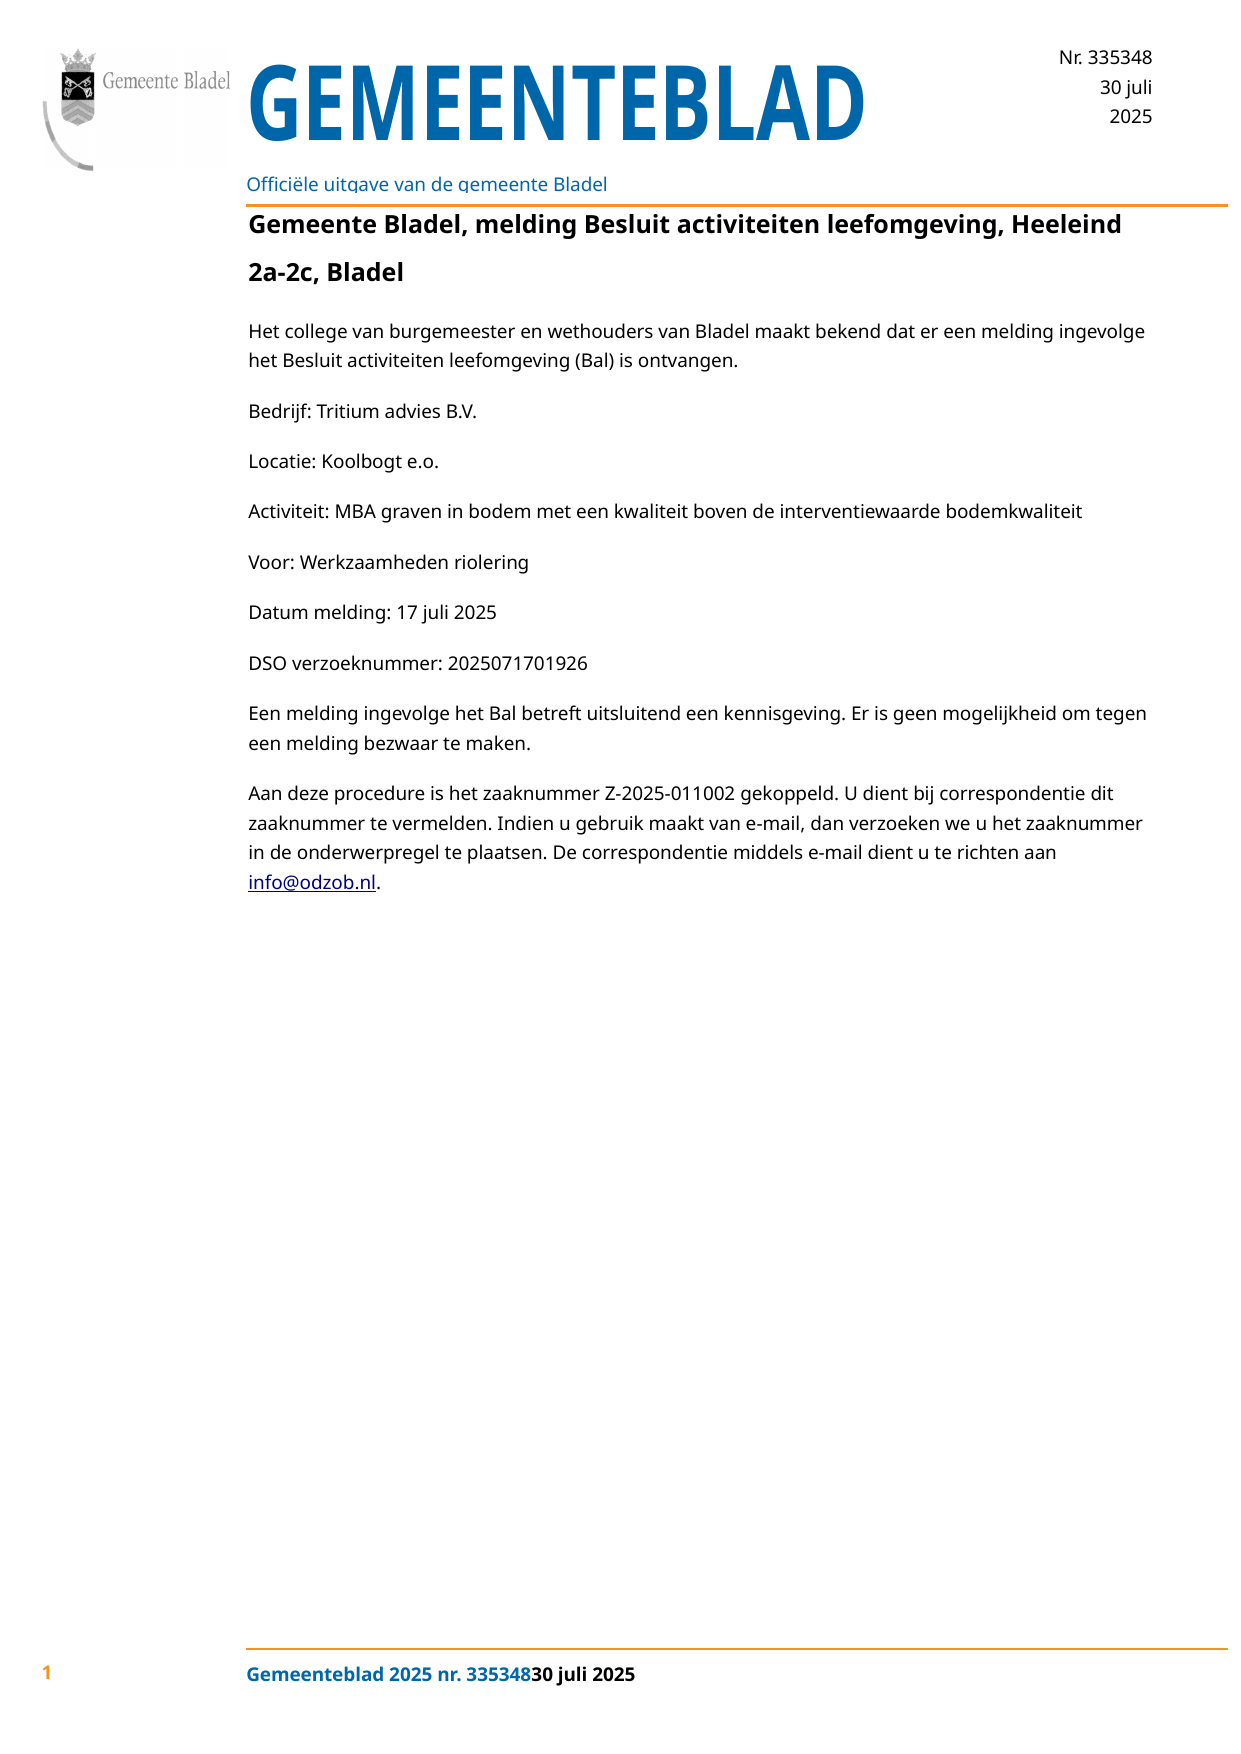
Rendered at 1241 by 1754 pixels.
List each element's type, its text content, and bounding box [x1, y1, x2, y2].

picture [41, 47, 231, 172]
text Het college van burgemeester en wethouders van Bladel maakt bekend dat er een melding ingevolge het Besluit activiteiten leefomgeving (Bal) is ontvangen. [248, 318, 1152, 373]
text Voor: Werkzaamheden riolering [248, 549, 1152, 575]
text Activiteit: MBA graven in bodem met een kwaliteit boven de interventiewaarde bodemkwaliteit [248, 499, 1152, 524]
text Aan deze procedure is het zaaknummer Z-2025-011002 gekoppeld. U dient bij correspondentie dit zaaknummer te vermelden. Indien u gebruik maakt van e-mail, dan verzoeken we u het zaaknummer in de onderwerpregel te plaatsen. De correspondentie middels e-mail dient u te richten aan info@odzob.nl. [248, 780, 1152, 895]
text Datum melding: 17 juli 2025 [248, 599, 1152, 625]
text Locatie: Koolbogt e.o. [248, 448, 1152, 474]
text Gemeente Bladel, melding Besluit activiteiten leefomgeving, Heeleind 2a-2c, Bladel [248, 207, 1152, 288]
text Een melding ingevolge het Bal betreft uitsluitend een kennisgeving. Er is geen mogelijkheid om tegen een melding bezwaar te maken. [248, 700, 1152, 756]
text DSO verzoeknummer: 2025071701926 [248, 650, 1152, 676]
text Bedrijf: Tritium advies B.V. [248, 398, 1152, 424]
